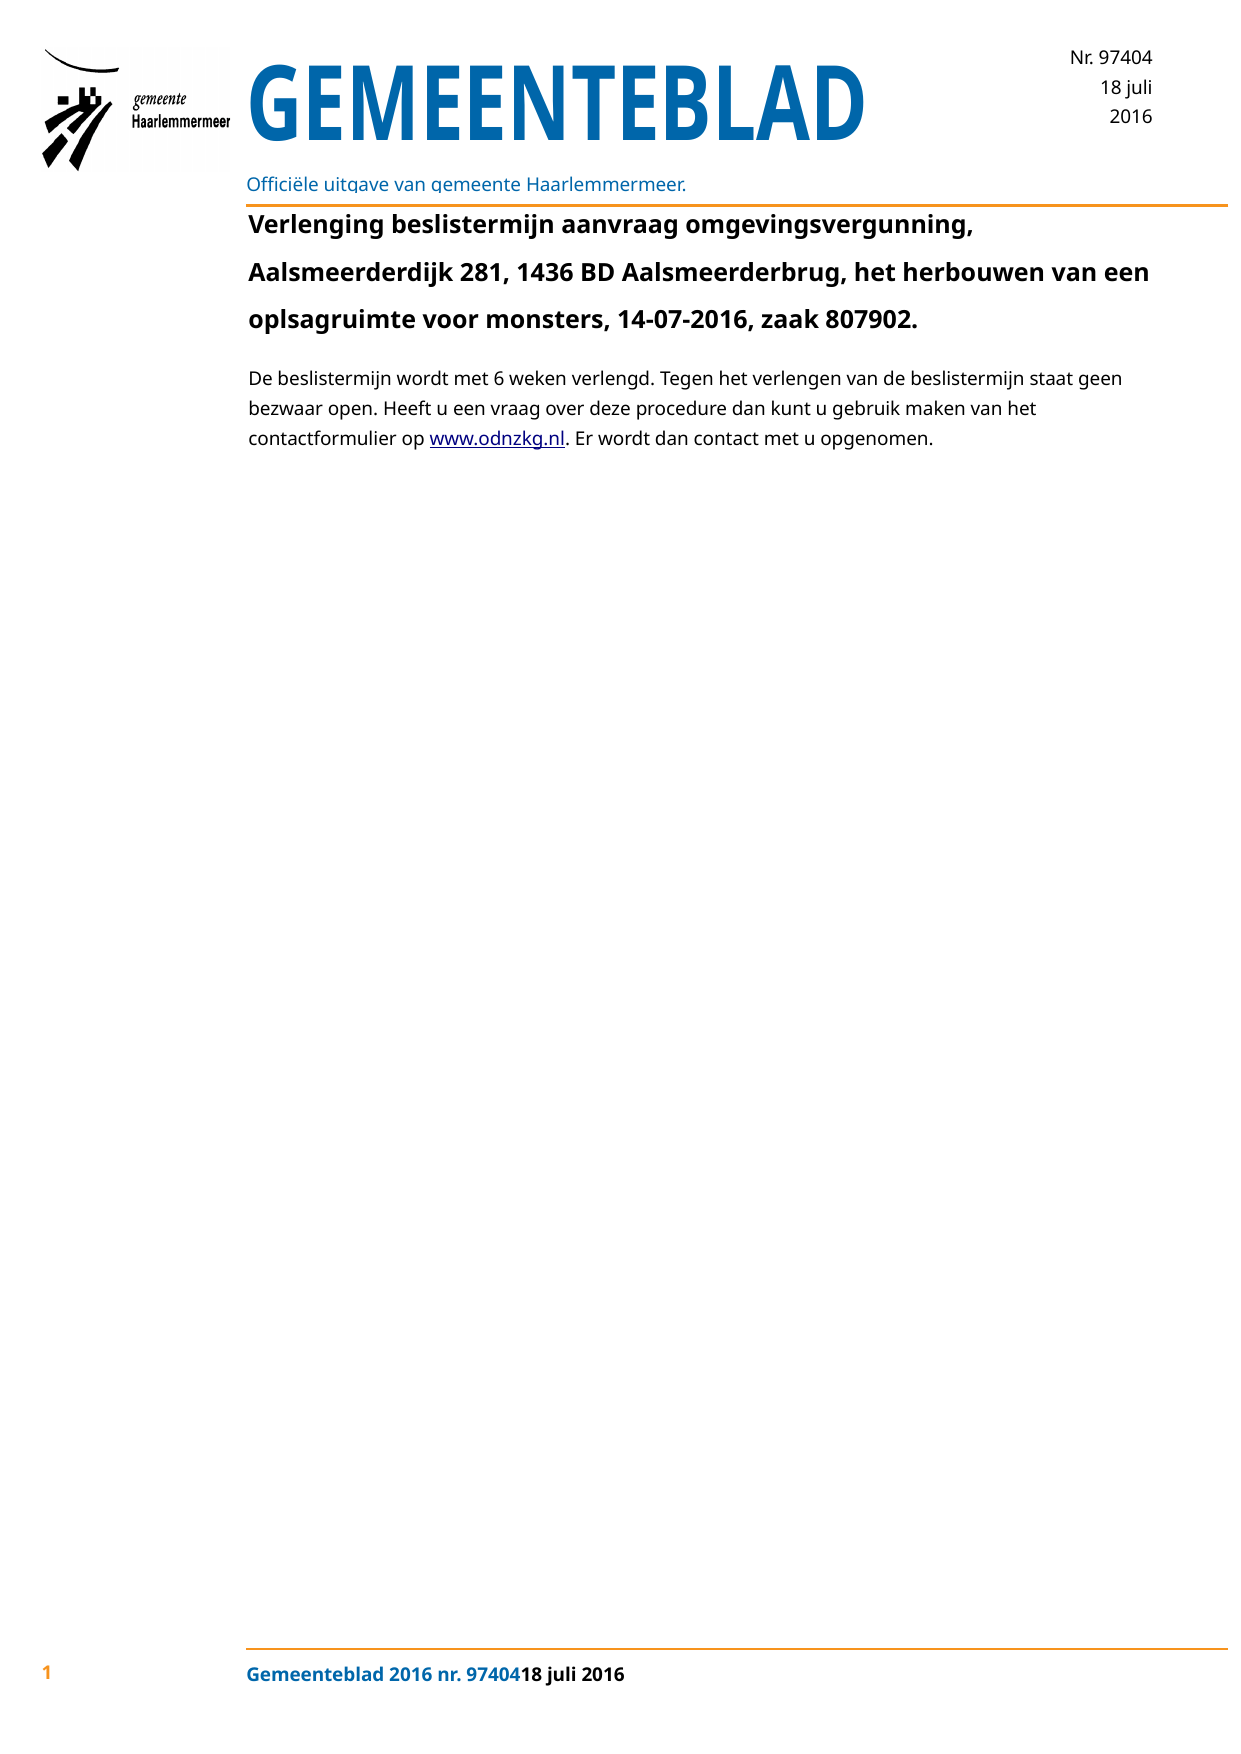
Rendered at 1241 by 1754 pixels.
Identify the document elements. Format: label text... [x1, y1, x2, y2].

text Verlenging beslistermijn aanvraag omgevingsvergunning, Aalsmeerderdijk 281, 1436 BD Aalsmeerderbrug, het herbouwen van een oplsagruimte voor monsters, 14-07-2016, zaak 807902. [248, 207, 1152, 336]
text De beslistermijn wordt met 6 weken verlengd. Tegen het verlengen van de beslistermijn staat geen bezwaar open. Heeft u een vraag over deze procedure dan kunt u gebruik maken van het contactformulier op www.odnzkg.nl. Er wordt dan contact met u opgenomen. [248, 366, 1152, 450]
picture [41, 47, 231, 172]
